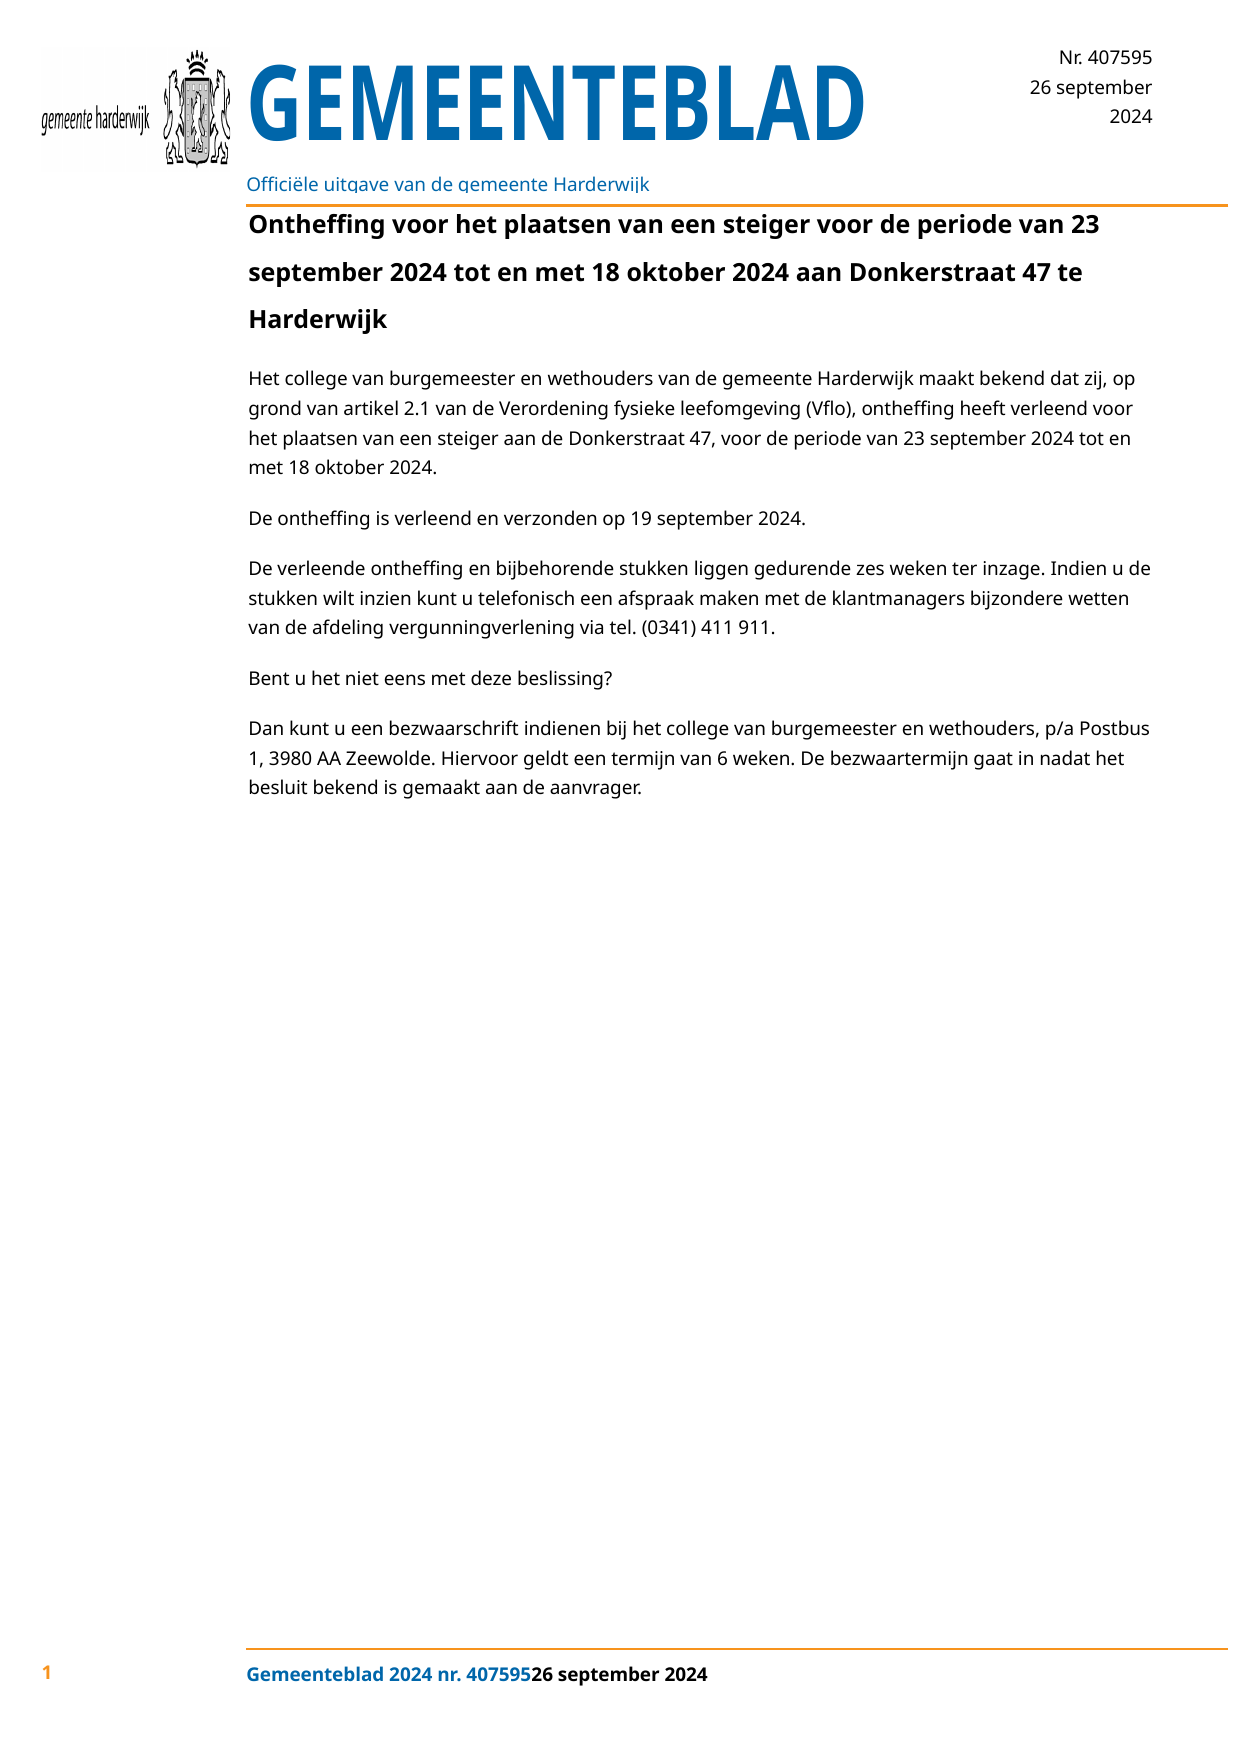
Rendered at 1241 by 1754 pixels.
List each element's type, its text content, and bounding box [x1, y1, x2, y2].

text Bent u het niet eens met deze beslissing? [248, 665, 1152, 690]
text De verleende ontheffing en bijbehorende stukken liggen gedurende zes weken ter inzage. Indien u de stukken wilt inzien kunt u telefonisch een afspraak maken met de klantmanagers bijzondere wetten van de afdeling vergunningverlening via tel. (0341) 411 911. [248, 555, 1152, 640]
picture [41, 47, 231, 172]
text De ontheffing is verleend en verzonden op 19 september 2024. [248, 505, 1152, 530]
text Het college van burgemeester en wethouders van de gemeente Harderwijk maakt bekend dat zij, op grond van artikel 2.1 van de Verordening fysieke leefomgeving (Vflo), ontheffing heeft verleend voor het plaatsen van een steiger aan de Donkerstraat 47, voor de periode van 23 september 2024 tot en met 18 oktober 2024. [248, 366, 1152, 480]
text Ontheffing voor het plaatsen van een steiger voor de periode van 23 september 2024 tot en met 18 oktober 2024 aan Donkerstraat 47 te Harderwijk [248, 207, 1152, 336]
text Dan kunt u een bezwaarschrift indienen bij het college van burgemeester en wethouders, p/a Postbus 1, 3980 AA Zeewolde. Hiervoor geldt een termijn van 6 weken. De bezwaartermijn gaat in nadat het besluit bekend is gemaakt aan de aanvrager. [248, 715, 1152, 800]
